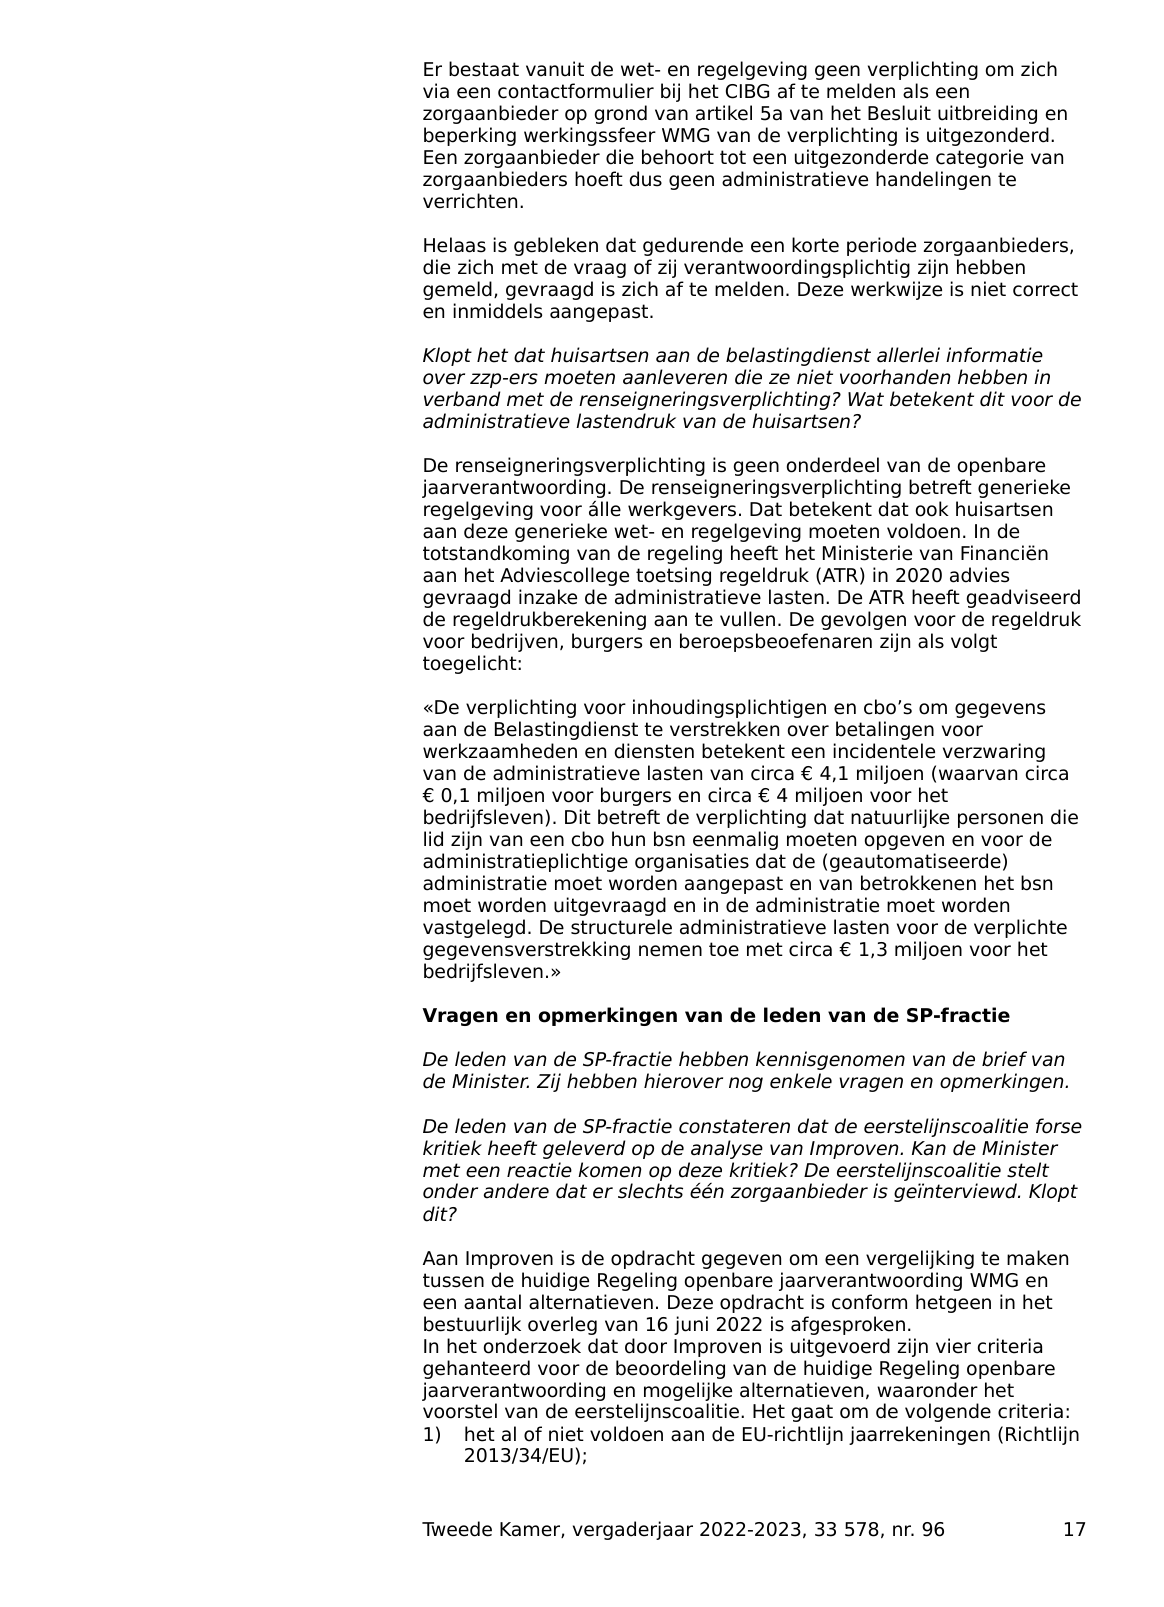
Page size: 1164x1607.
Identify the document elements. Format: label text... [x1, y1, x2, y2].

text De renseigneringsverplichting is geen onderdeel van de openbare jaarverantwoording. De renseigneringsverplichting betreft generieke regelgeving voor álle werkgevers. Dat betekent dat ook huisartsen aan deze generieke wet- en regelgeving moeten voldoen. In de totstandkoming van de regeling heeft het Ministerie van Financiën aan het Adviescollege toetsing regeldruk (ATR) in 2020 advies gevraagd inzake de administratieve lasten. De ATR heeft geadviseerd de regeldrukberekening aan te vullen. De gevolgen voor de regeldruk voor bedrijven, burgers en beroepsbeoefenaren zijn als volgt toegelicht: [422, 455, 1087, 675]
text De leden van de SP-fractie constateren dat de eerstelijnscoalitie forse kritiek heeft geleverd op de analyse van Improven. Kan de Minister met een reactie komen op deze kritiek? De eerstelijnscoalitie stelt onder andere dat er slechts één zorgaanbieder is geïnterviewd. Klopt dit? [422, 1116, 1087, 1225]
text Er bestaat vanuit de wet- en regelgeving geen verplichting om zich via een contactformulier bij het CIBG af te melden als een zorgaanbieder op grond van artikel 5a van het Besluit uitbreiding en beperking werkingssfeer WMG van de verplichting is uitgezonderd. Een zorgaanbieder die behoort tot een uitgezonderde categorie van zorgaanbieders hoeft dus geen administratieve handelingen te verrichten. [422, 59, 1087, 213]
text De leden van de SP-fractie hebben kennisgenomen van de brief van de Minister. Zij hebben hierover nog enkele vragen en opmerkingen. [422, 1049, 1087, 1093]
text 1) het al of niet voldoen aan de EU-richtlijn jaarrekeningen (Richtlijn 2013/34/EU); [422, 1423, 1087, 1467]
text Helaas is gebleken dat gedurende een korte periode zorgaanbieders, die zich met de vraag of zij verantwoordingsplichtig zijn hebben gemeld, gevraagd is zich af te melden. Deze werkwijze is niet correct en inmiddels aangepast. [422, 235, 1087, 323]
text In het onderzoek dat door Improven is uitgevoerd zijn vier criteria gehanteerd voor de beoordeling van de huidige Regeling openbare jaarverantwoording en mogelijke alternatieven, waaronder het voorstel van de eerstelijnscoalitie. Het gaat om de volgende criteria: [422, 1336, 1087, 1423]
text Klopt het dat huisartsen aan de belastingdienst allerlei informatie over zzp-ers moeten aanleveren die ze niet voorhanden hebben in verband met de renseigneringsverplichting? Wat betekent dit voor de administratieve lastendruk van de huisartsen? [422, 345, 1087, 433]
subtitle Vragen en opmerkingen van de leden van de SP-fractie [422, 1005, 1087, 1027]
text Aan Improven is de opdracht gegeven om een vergelijking te maken tussen de huidige Regeling openbare jaarverantwoording WMG en een aantal alternatieven. Deze opdracht is conform hetgeen in het bestuurlijk overleg van 16 juni 2022 is afgesproken. [422, 1248, 1087, 1336]
text «De verplichting voor inhoudingsplichtigen en cbo’s om gegevens aan de Belastingdienst te verstrekken over betalingen voor werkzaamheden en diensten betekent een incidentele verzwaring van de administratieve lasten van circa € 4,1 miljoen (waarvan circa € 0,1 miljoen voor burgers en circa € 4 miljoen voor het bedrijfsleven). Dit betreft de verplichting dat natuurlijke personen die lid zijn van een cbo hun bsn eenmalig moeten opgeven en voor de administratieplichtige organisaties dat de (geautomatiseerde) administratie moet worden aangepast en van betrokkenen het bsn moet worden uitgevraagd en in de administratie moet worden vastgelegd. De structurele administratieve lasten voor de verplichte gegevensverstrekking nemen toe met circa € 1,3 miljoen voor het bedrijfsleven.» [422, 697, 1087, 983]
